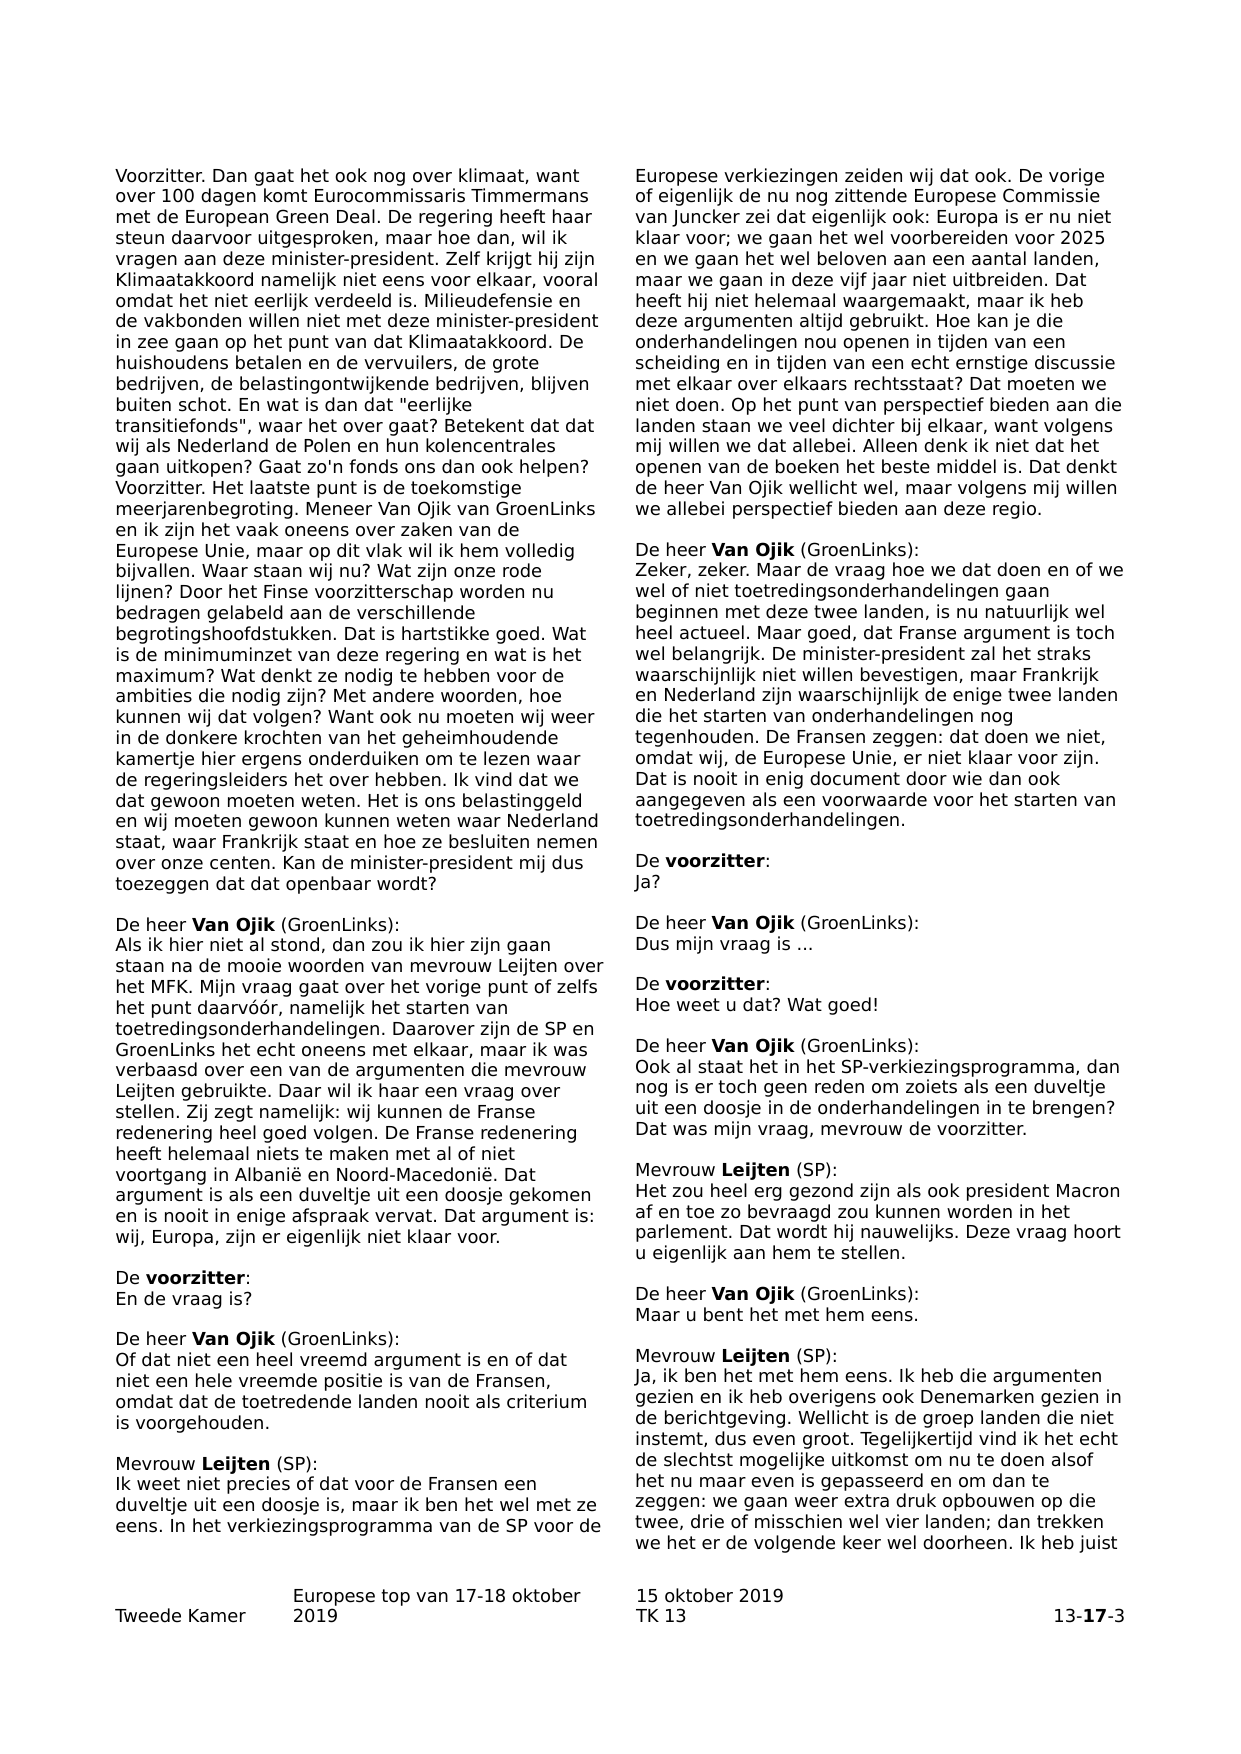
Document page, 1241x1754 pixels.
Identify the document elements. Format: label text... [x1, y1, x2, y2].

text Mevrouw Leijten (SP): [635, 1345, 1125, 1366]
text Europese verkiezingen zeiden wij dat ook. De vorige of eigenlijk de nu nog zittende Europese Commissie van Juncker zei dat eigenlijk ook: Europa is er nu niet klaar voor; we gaan het wel voorbereiden voor 2025 en we gaan het wel beloven aan een aantal landen, maar we gaan in deze vijf jaar niet uitbreiden. Dat heeft hij niet helemaal waargemaakt, maar ik heb deze argumenten altijd gebruikt. Hoe kan je die onderhandelingen nou openen in tijden van een scheiding en in tijden van een echt ernstige discussie met elkaar over elkaars rechtsstaat? Dat moeten we niet doen. Op het punt van perspectief bieden aan die landen staan we veel dichter bij elkaar, want volgens mij willen we dat allebei. Alleen denk ik niet dat het openen van de boeken het beste middel is. Dat denkt de heer Van Ojik wellicht wel, maar volgens mij willen we allebei perspectief bieden aan deze regio. [635, 165, 1125, 519]
text Mevrouw Leijten (SP): [115, 1453, 605, 1474]
text Het zou heel erg gezond zijn als ook president Macron af en toe zo bevraagd zou kunnen worden in het parlement. Dat wordt hij nauwelijks. Deze vraag hoort u eigenlijk aan hem te stellen. [635, 1181, 1125, 1264]
text De heer Van Ojik (GroenLinks): [635, 539, 1125, 560]
text Maar u bent het met hem eens. [635, 1304, 1125, 1325]
text De voorzitter: [115, 1268, 605, 1288]
text Ook al staat het in het SP-verkiezingsprogramma, dan nog is er toch geen reden om zoiets als een duveltje uit een doosje in de onderhandelingen in te brengen? Dat was mijn vraag, mevrouw de voorzitter. [635, 1056, 1125, 1140]
text De heer Van Ojik (GroenLinks): [115, 1329, 605, 1350]
text Hoe weet u dat? Wat goed! [635, 995, 1125, 1016]
text De heer Van Ojik (GroenLinks): [635, 1036, 1125, 1056]
text Ja, ik ben het met hem eens. Ik heb die argumenten gezien en ik heb overigens ook Denemarken gezien in de berichtgeving. Wellicht is de groep landen die niet instemt, dus even groot. Tegelijkertijd vind ik het echt de slechtst mogelijke uitkomst om nu te doen alsof het nu maar even is gepasseerd en om dan te zeggen: we gaan weer extra druk opbouwen op die twee, drie of misschien wel vier landen; dan trekken we het er de volgende keer wel doorheen. Ik heb juist [635, 1366, 1125, 1554]
text De voorzitter: [635, 851, 1125, 872]
text En de vraag is? [115, 1288, 605, 1309]
text De voorzitter: [635, 974, 1125, 995]
text Als ik hier niet al stond, dan zou ik hier zijn gaan staan na de mooie woorden van mevrouw Leijten over het MFK. Mijn vraag gaat over het vorige punt of zelfs het punt daarvóór, namelijk het starten van toetredingsonderhandelingen. Daarover zijn de SP en GroenLinks het echt oneens met elkaar, maar ik was verbaasd over een van de argumenten die mevrouw Leijten gebruikte. Daar wil ik haar een vraag over stellen. Zij zegt namelijk: wij kunnen de Franse redenering heel goed volgen. De Franse redenering heeft helemaal niets te maken met al of niet voortgang in Albanië en Noord-Macedonië. Dat argument is als een duveltje uit een doosje gekomen en is nooit in enige afspraak vervat. Dat argument is: wij, Europa, zijn er eigenlijk niet klaar voor. [115, 935, 605, 1248]
text Ja? [635, 872, 1125, 893]
text Dus mijn vraag is ... [635, 933, 1125, 954]
text De heer Van Ojik (GroenLinks): [635, 913, 1125, 933]
text Mevrouw Leijten (SP): [635, 1160, 1125, 1181]
text Ik weet niet precies of dat voor de Fransen een duveltje uit een doosje is, maar ik ben het wel met ze eens. In het verkiezingsprogramma van de SP voor de [115, 1474, 605, 1537]
text Voorzitter. Het laatste punt is de toekomstige meerjarenbegroting. Meneer Van Ojik van GroenLinks en ik zijn het vaak oneens over zaken van de Europese Unie, maar op dit vlak wil ik hem volledig bijvallen. Waar staan wij nu? Wat zijn onze rode lijnen? Door het Finse voorzitterschap worden nu bedragen gelabeld aan de verschillende begrotingshoofdstukken. Dat is hartstikke goed. Wat is de minimuminzet van deze regering en wat is het maximum? Wat denkt ze nodig te hebben voor de ambities die nodig zijn? Met andere woorden, hoe kunnen wij dat volgen? Want ook nu moeten wij weer in de donkere krochten van het geheimhoudende kamertje hier ergens onderduiken om te lezen waar de regeringsleiders het over hebben. Ik vind dat we dat gewoon moeten weten. Het is ons belastinggeld en wij moeten gewoon kunnen weten waar Nederland staat, waar Frankrijk staat en hoe ze besluiten nemen over onze centen. Kan de minister-president mij dus toezeggen dat dat openbaar wordt? [115, 478, 605, 894]
text Of dat niet een heel vreemd argument is en of dat niet een hele vreemde positie is van de Fransen, omdat dat de toetredende landen nooit als criterium is voorgehouden. [115, 1350, 605, 1433]
text De heer Van Ojik (GroenLinks): [635, 1284, 1125, 1304]
text Voorzitter. Dan gaat het ook nog over klimaat, want over 100 dagen komt Eurocommissaris Timmermans met de European Green Deal. De regering heeft haar steun daarvoor uitgesproken, maar hoe dan, wil ik vragen aan deze minister-president. Zelf krijgt hij zijn Klimaatakkoord namelijk niet eens voor elkaar, vooral omdat het niet eerlijk verdeeld is. Milieudefensie en de vakbonden willen niet met deze minister-president in zee gaan op het punt van dat Klimaatakkoord. De huishoudens betalen en de vervuilers, de grote bedrijven, de belastingontwijkende bedrijven, blijven buiten schot. En wat is dan dat "eerlijke transitiefonds", waar het over gaat? Betekent dat dat wij als Nederland de Polen en hun kolencentrales gaan uitkopen? Gaat zo'n fonds ons dan ook helpen? [115, 165, 605, 478]
text Zeker, zeker. Maar de vraag hoe we dat doen en of we wel of niet toetredingsonderhandelingen gaan beginnen met deze twee landen, is nu natuurlijk wel heel actueel. Maar goed, dat Franse argument is toch wel belangrijk. De minister-president zal het straks waarschijnlijk niet willen bevestigen, maar Frankrijk en Nederland zijn waarschijnlijk de enige twee landen die het starten van onderhandelingen nog tegenhouden. De Fransen zeggen: dat doen we niet, omdat wij, de Europese Unie, er niet klaar voor zijn. Dat is nooit in enig document door wie dan ook aangegeven als een voorwaarde voor het starten van toetredingsonderhandelingen. [635, 560, 1125, 831]
text De heer Van Ojik (GroenLinks): [115, 914, 605, 935]
